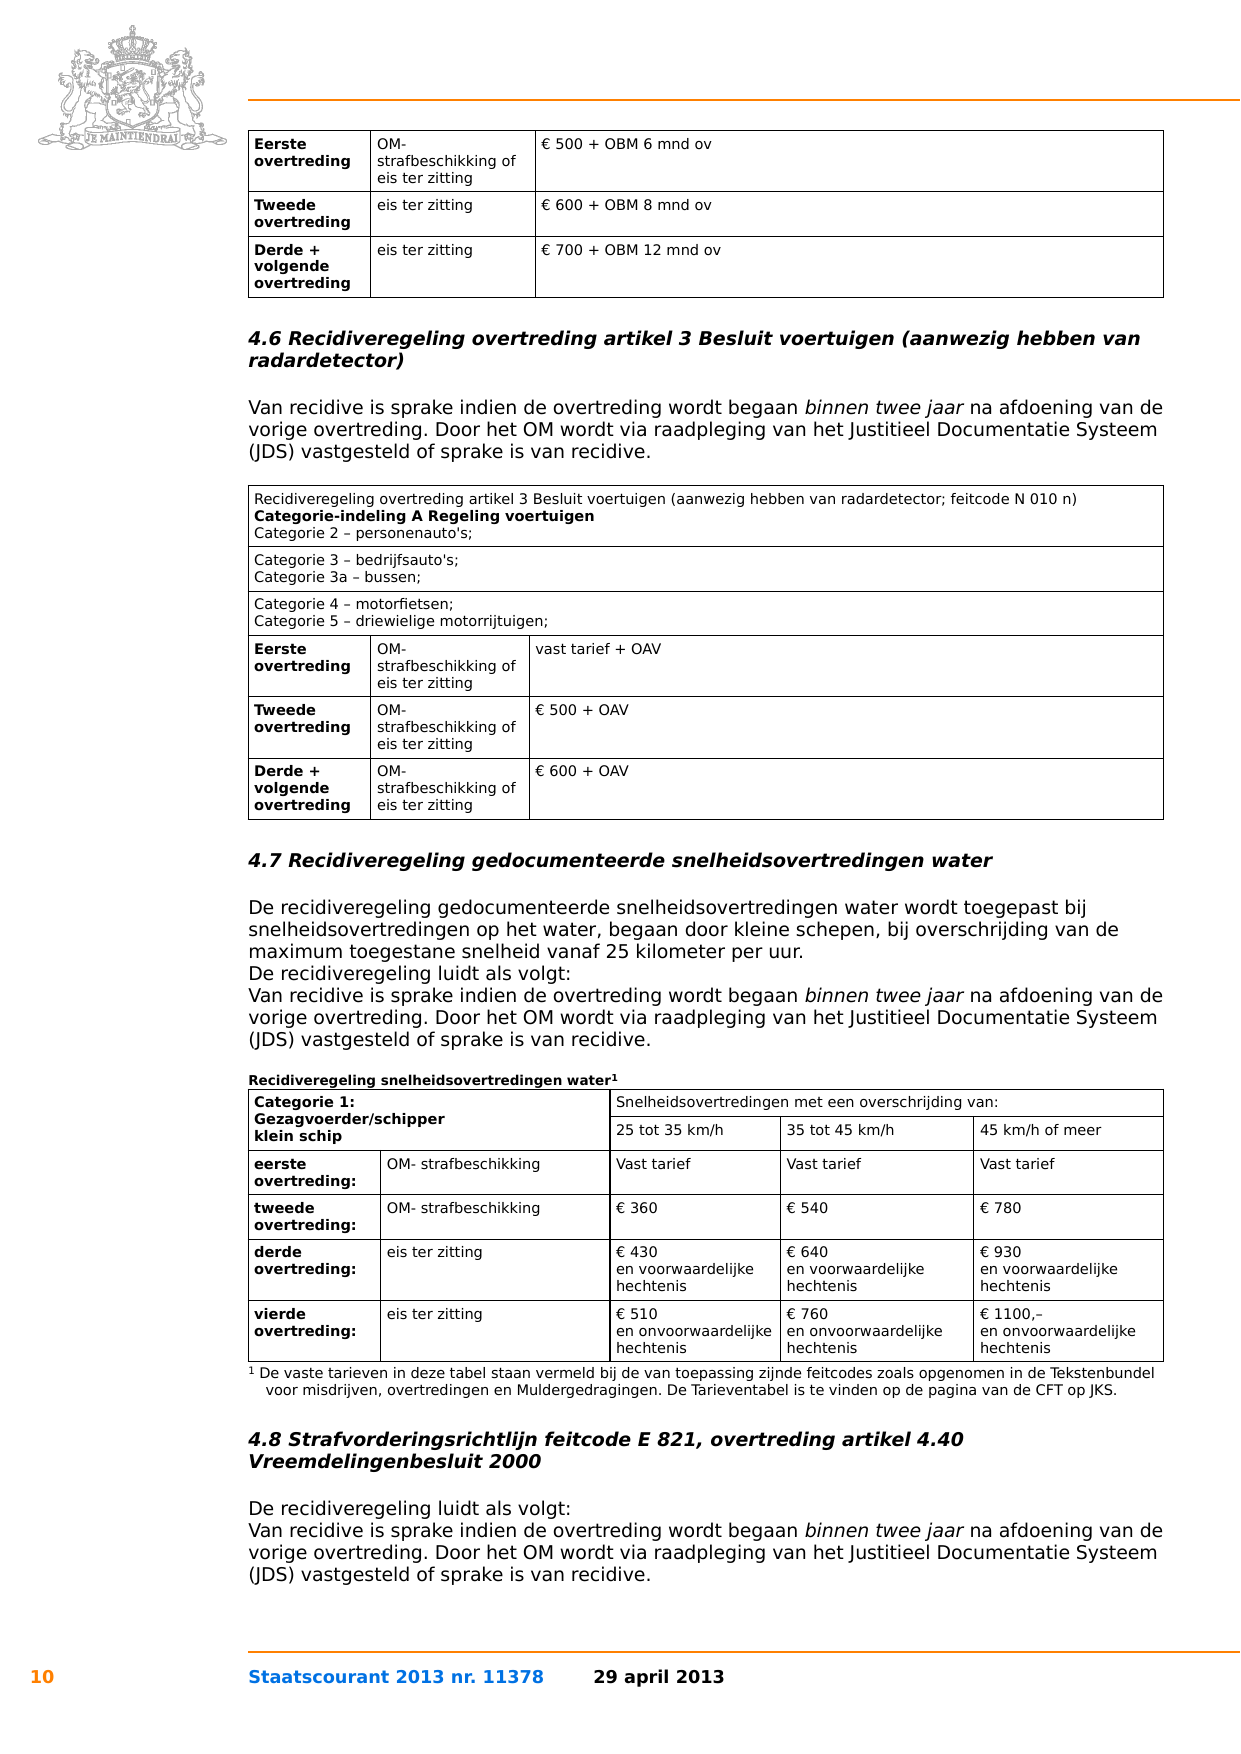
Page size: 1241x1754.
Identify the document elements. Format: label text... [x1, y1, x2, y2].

table_cell € 700 + OBM 12 mnd ov [536, 237, 1163, 297]
table_cell € 780 [974, 1195, 1163, 1238]
text Van recidive is sprake indien de overtreding wordt begaan binnen twee jaar na afdoening van de vorige overtreding. Door het OM wordt via raadpleging van het Justitieel Documentatie Systeem (JDS) vastgesteld of sprake is van recidive. [248, 397, 1163, 463]
table_cell vast tarief + OAV [530, 636, 1163, 696]
table_cell eerste overtreding: [249, 1151, 380, 1194]
table_cell € 600 + OBM 8 mnd ov [536, 192, 1163, 236]
table_cell € 930 en voorwaardelijke hechtenis [974, 1240, 1163, 1300]
table_cell tweede overtreding: [249, 1195, 380, 1238]
table_cell Eerste overtreding [249, 636, 370, 696]
table_cell € 360 [611, 1195, 780, 1238]
table_cell Vast tarief [611, 1151, 780, 1194]
table_cell 45 km/h of meer [974, 1117, 1163, 1150]
table_cell eis ter zitting [371, 192, 535, 236]
table_cell Snelheidsovertredingen met een overschrijding van: [611, 1090, 1163, 1116]
table_header Recidiveregeling snelheidsovertredingen water1 [248, 1073, 1163, 1088]
table_cell vierde overtreding: [249, 1301, 380, 1361]
table_cell Derde + volgende overtreding [249, 759, 370, 819]
text Van recidive is sprake indien de overtreding wordt begaan binnen twee jaar na afdoening van de vorige overtreding. Door het OM wordt via raadpleging van het Justitieel Documentatie Systeem (JDS) vastgesteld of sprake is van recidive. [248, 1520, 1163, 1586]
table_cell eis ter zitting [381, 1240, 609, 1300]
table_cell Categorie 4 – motorfietsen; Categorie 5 – driewielige motorrijtuigen; [249, 592, 1163, 635]
table_cell OM- strafbeschikking of eis ter zitting [371, 697, 529, 758]
table_cell OM- strafbeschikking of eis ter zitting [371, 131, 535, 191]
table_cell € 500 + OBM 6 mnd ov [536, 131, 1163, 191]
table_cell € 540 [781, 1195, 973, 1238]
table_cell Tweede overtreding [249, 697, 370, 758]
text De recidiveregeling luidt als volgt: [248, 1498, 1163, 1520]
table_cell eis ter zitting [381, 1301, 609, 1361]
table_cell derde overtreding: [249, 1240, 380, 1300]
text De recidiveregeling gedocumenteerde snelheidsovertredingen water wordt toegepast bij snelheidsovertredingen op het water, begaan door kleine schepen, bij overschrijding van de maximum toegestane snelheid vanaf 25 kilometer per uur. [248, 897, 1163, 963]
table_cell 1 De vaste tarieven in deze tabel staan vermeld bij de van toepassing zijnde feitcodes zoals opgenomen in de Tekstenbundel voor misdrijven, overtredingen en Muldergedragingen. De Tarieventabel is te vinden op de pagina van de CFT op JKS. [248, 1362, 1163, 1399]
table_cell OM- strafbeschikking of eis ter zitting [371, 636, 529, 696]
table_cell € 1100,– en onvoorwaardelijke hechtenis [974, 1301, 1163, 1361]
table_cell € 430 en voorwaardelijke hechtenis [611, 1240, 780, 1300]
picture [38, 25, 227, 150]
table_cell € 500 + OAV [530, 697, 1163, 758]
table_cell Derde + volgende overtreding [249, 237, 370, 297]
subtitle 4.6 Recidiveregeling overtreding artikel 3 Besluit voertuigen (aanwezig hebben van radardetector) [248, 328, 1163, 372]
text De recidiveregeling luidt als volgt: [248, 963, 1163, 985]
table_cell Eerste overtreding [249, 131, 370, 191]
table_cell eis ter zitting [371, 237, 535, 297]
table_cell OM- strafbeschikking [381, 1195, 609, 1238]
table_cell 25 tot 35 km/h [611, 1117, 780, 1150]
table_cell OM- strafbeschikking [381, 1151, 609, 1194]
table_cell € 760 en onvoorwaardelijke hechtenis [781, 1301, 973, 1361]
table_cell € 510 en onvoorwaardelijke hechtenis [611, 1301, 780, 1361]
table_header Recidiveregeling overtreding artikel 3 Besluit voertuigen (aanwezig hebben van radardetector; feitcode N 010 n) Categorie-indeling A Regeling voertuigen Categorie 2 – personenauto's; [249, 486, 1163, 546]
table_cell Vast tarief [781, 1151, 973, 1194]
table_cell OM- strafbeschikking of eis ter zitting [371, 759, 529, 819]
text Van recidive is sprake indien de overtreding wordt begaan binnen twee jaar na afdoening van de vorige overtreding. Door het OM wordt via raadpleging van het Justitieel Documentatie Systeem (JDS) vastgesteld of sprake is van recidive. [248, 985, 1163, 1051]
table_cell Tweede overtreding [249, 192, 370, 236]
table_cell Vast tarief [974, 1151, 1163, 1194]
table_cell € 600 + OAV [530, 759, 1163, 819]
subtitle 4.7 Recidiveregeling gedocumenteerde snelheidsovertredingen water [248, 850, 1163, 872]
table_cell 35 tot 45 km/h [781, 1117, 973, 1150]
table_cell Categorie 3 – bedrijfsauto's; Categorie 3a – bussen; [249, 547, 1163, 591]
table_cell € 640 en voorwaardelijke hechtenis [781, 1240, 973, 1300]
subtitle 4.8 Strafvorderingsrichtlijn feitcode E 821, overtreding artikel 4.40 Vreemdelingenbesluit 2000 [248, 1429, 1163, 1473]
table_cell Categorie 1: Gezagvoerder/schipper klein schip [249, 1090, 609, 1150]
